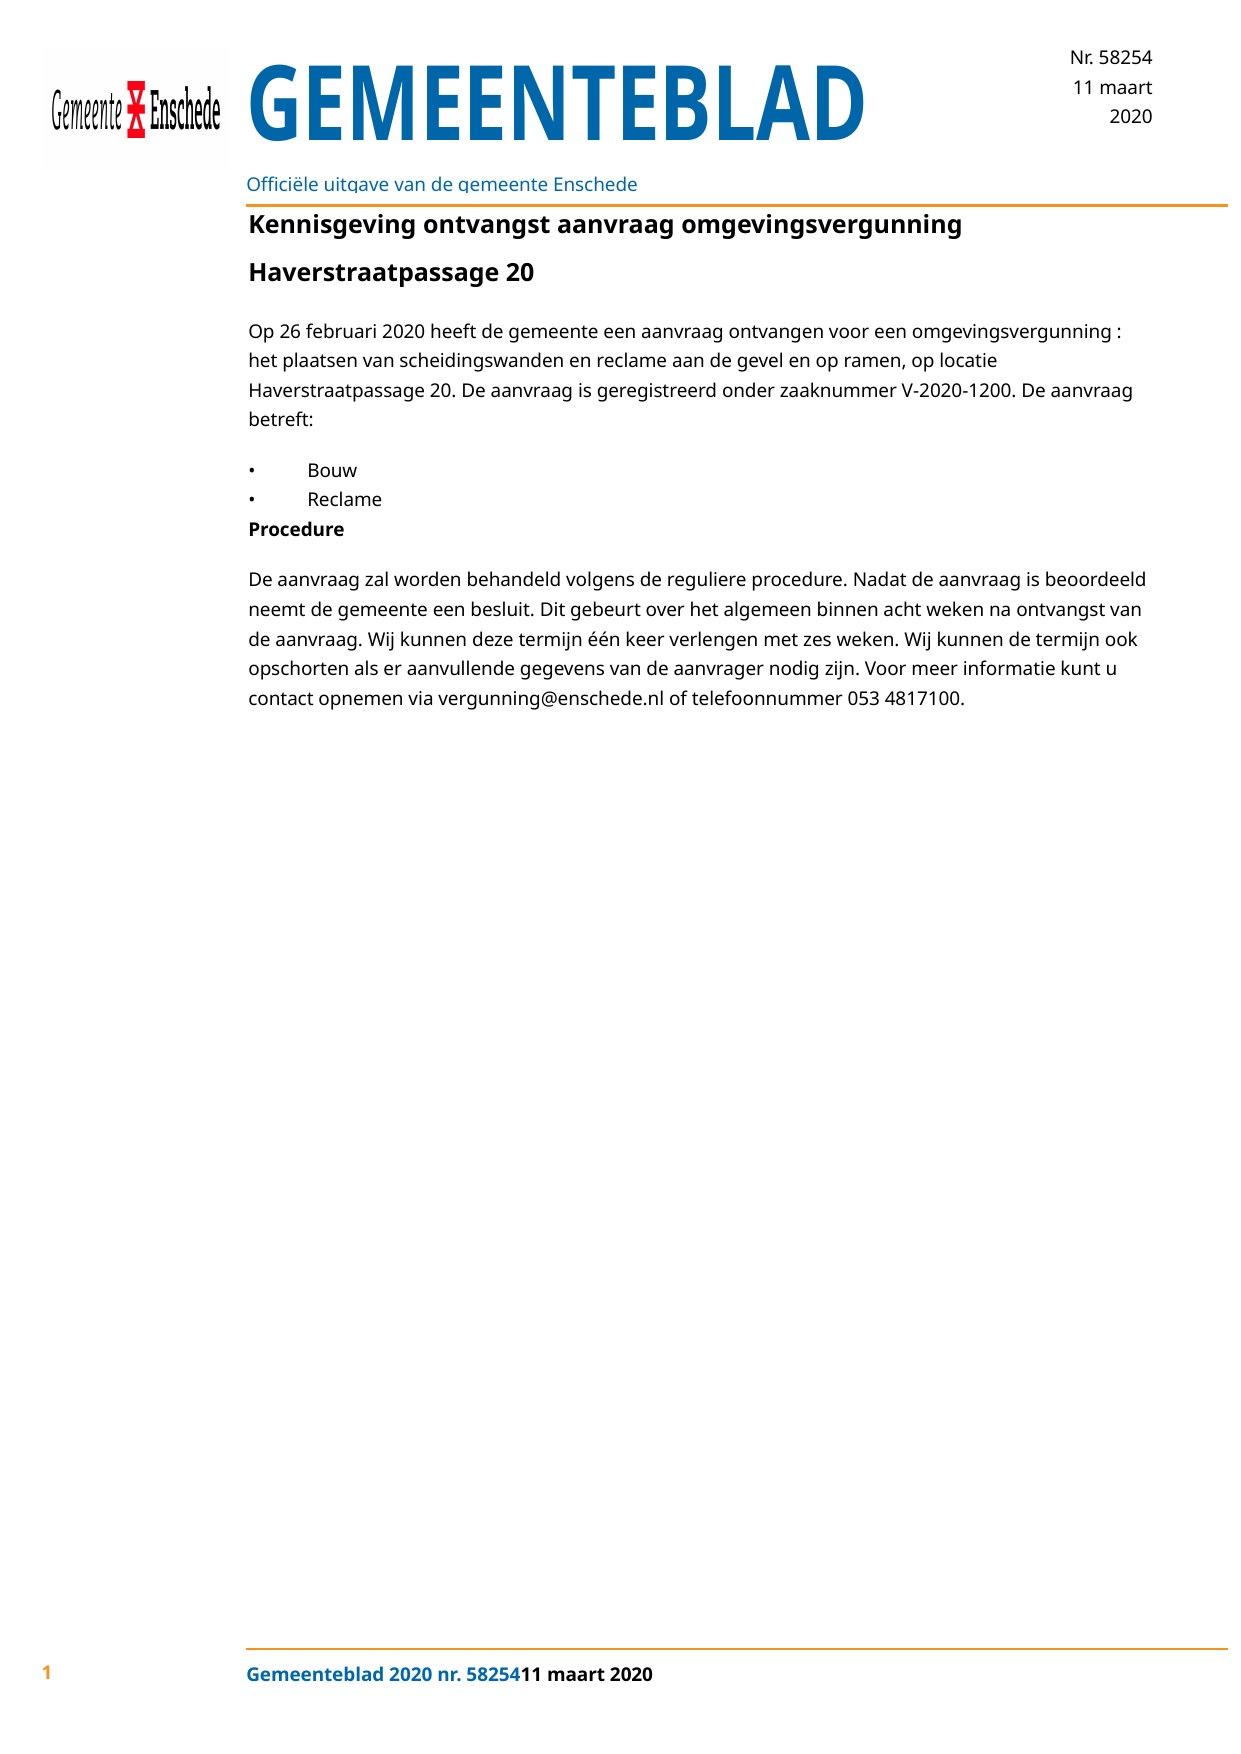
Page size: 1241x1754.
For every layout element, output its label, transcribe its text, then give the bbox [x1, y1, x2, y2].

text Procedure [248, 516, 1152, 542]
text Op 26 februari 2020 heeft de gemeente een aanvraag ontvangen voor een omgevingsvergunning : het plaatsen van scheidingswanden en reclame aan de gevel en op ramen, op locatie Haverstraatpassage 20. De aanvraag is geregistreerd onder zaaknummer V-2020-1200. De aanvraag betreft: [248, 318, 1152, 432]
picture [41, 47, 231, 172]
text De aanvraag zal worden behandeld volgens de reguliere procedure. Nadat de aanvraag is beoordeeld neemt de gemeente een besluit. Dit gebeurt over het algemeen binnen acht weken na ontvangst van de aanvraag. Wij kunnen deze termijn één keer verlengen met zes weken. Wij kunnen de termijn ook opschorten als er aanvullende gegevens van de aanvrager nodig zijn. Voor meer informatie kunt u contact opnemen via vergunning@enschede.nl of telefoonnummer 053 4817100. [248, 567, 1152, 711]
list Reclame [248, 487, 1152, 512]
text Kennisgeving ontvangst aanvraag omgevingsvergunning Haverstraatpassage 20 [248, 207, 1152, 288]
list Bouw [248, 457, 1152, 483]
